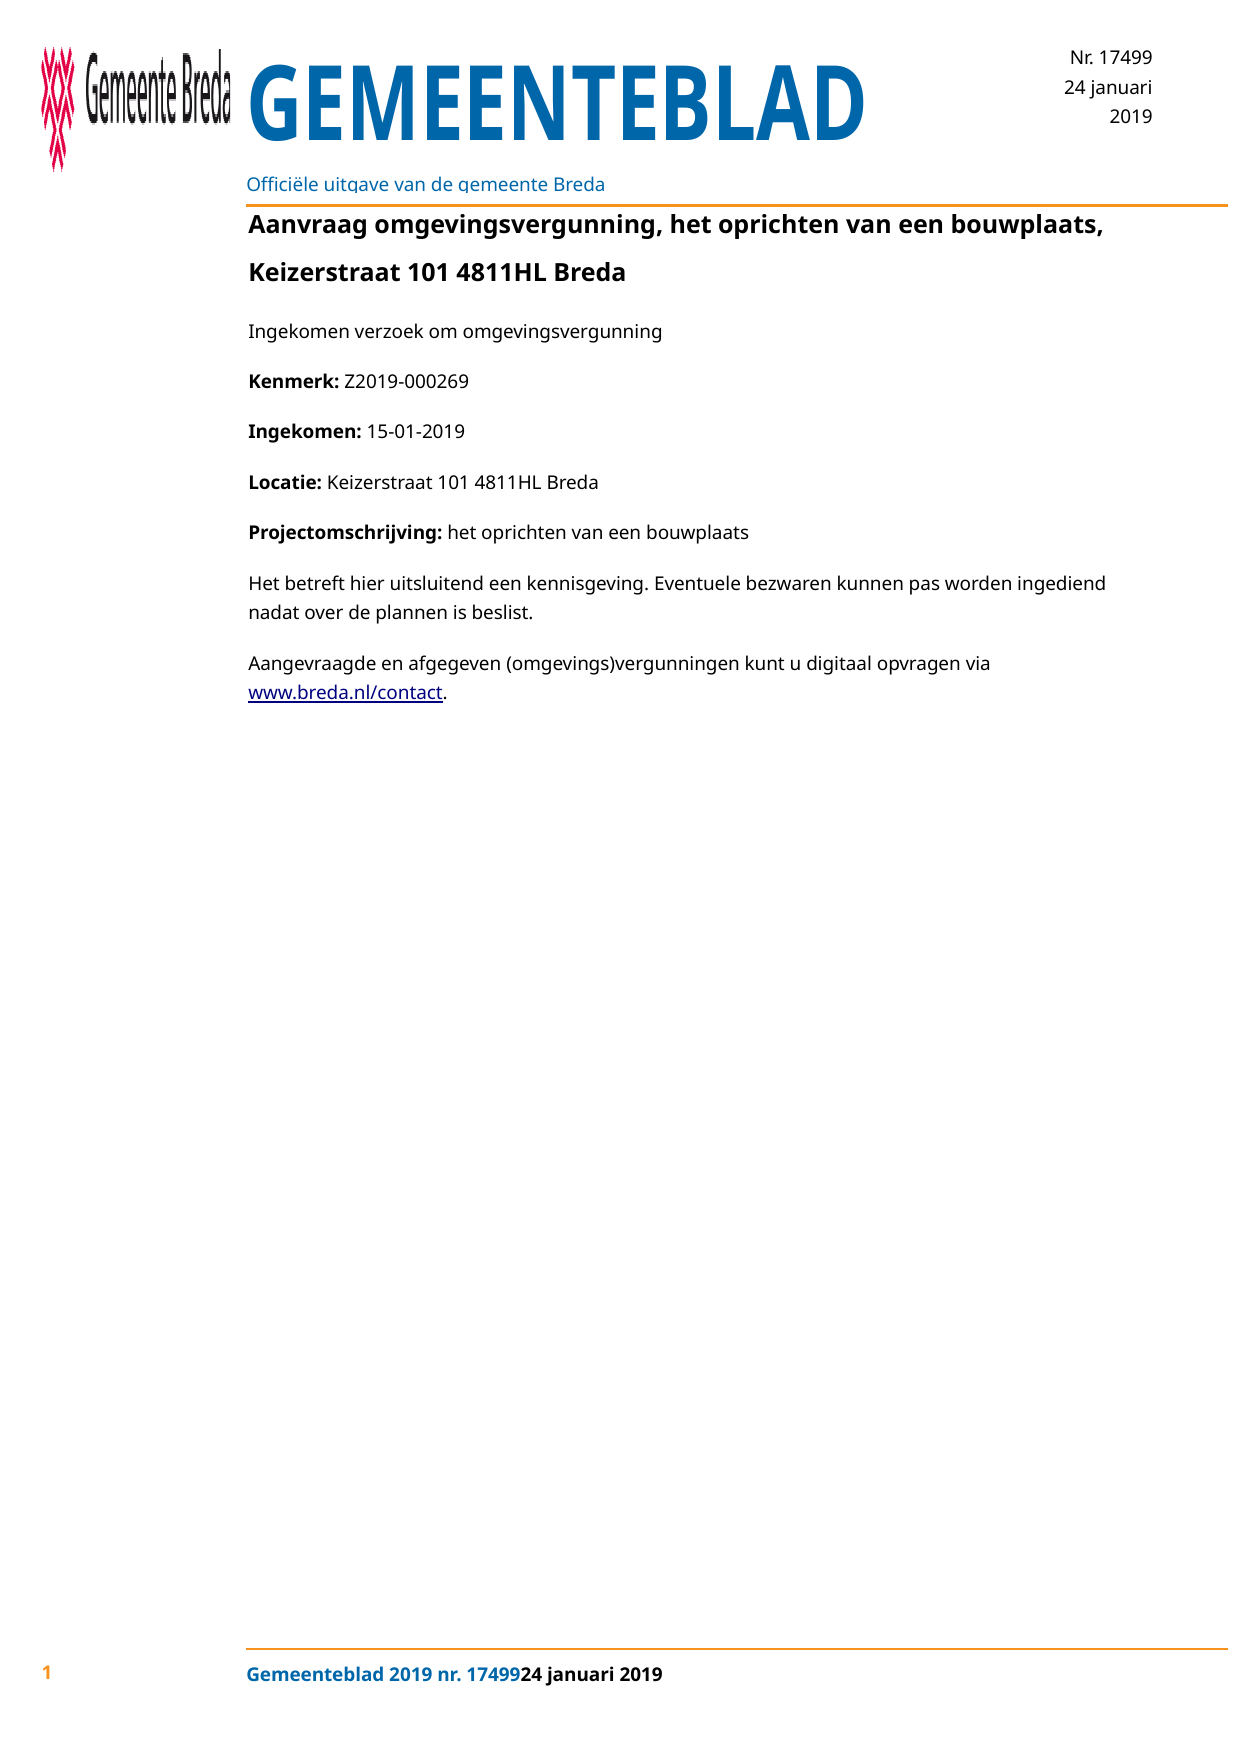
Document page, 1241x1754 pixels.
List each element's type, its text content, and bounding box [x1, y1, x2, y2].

text Ingekomen verzoek om omgevingsvergunning [248, 318, 1152, 344]
text Locatie: Keizerstraat 101 4811HL Breda [248, 469, 1152, 495]
picture [41, 47, 231, 172]
text Het betreft hier uitsluitend een kennisgeving. Eventuele bezwaren kunnen pas worden ingediend nadat over de plannen is beslist. [248, 570, 1152, 625]
text Aanvraag omgevingsvergunning, het oprichten van een bouwplaats, Keizerstraat 101 4811HL Breda [248, 207, 1152, 288]
text Aangevraagde en afgegeven (omgevings)vergunningen kunt u digitaal opvragen via www.breda.nl/contact. [248, 650, 1152, 705]
text Projectomschrijving: het oprichten van een bouwplaats [248, 519, 1152, 545]
text Ingekomen: 15-01-2019 [248, 419, 1152, 444]
text Kenmerk: Z2019-000269 [248, 368, 1152, 394]
